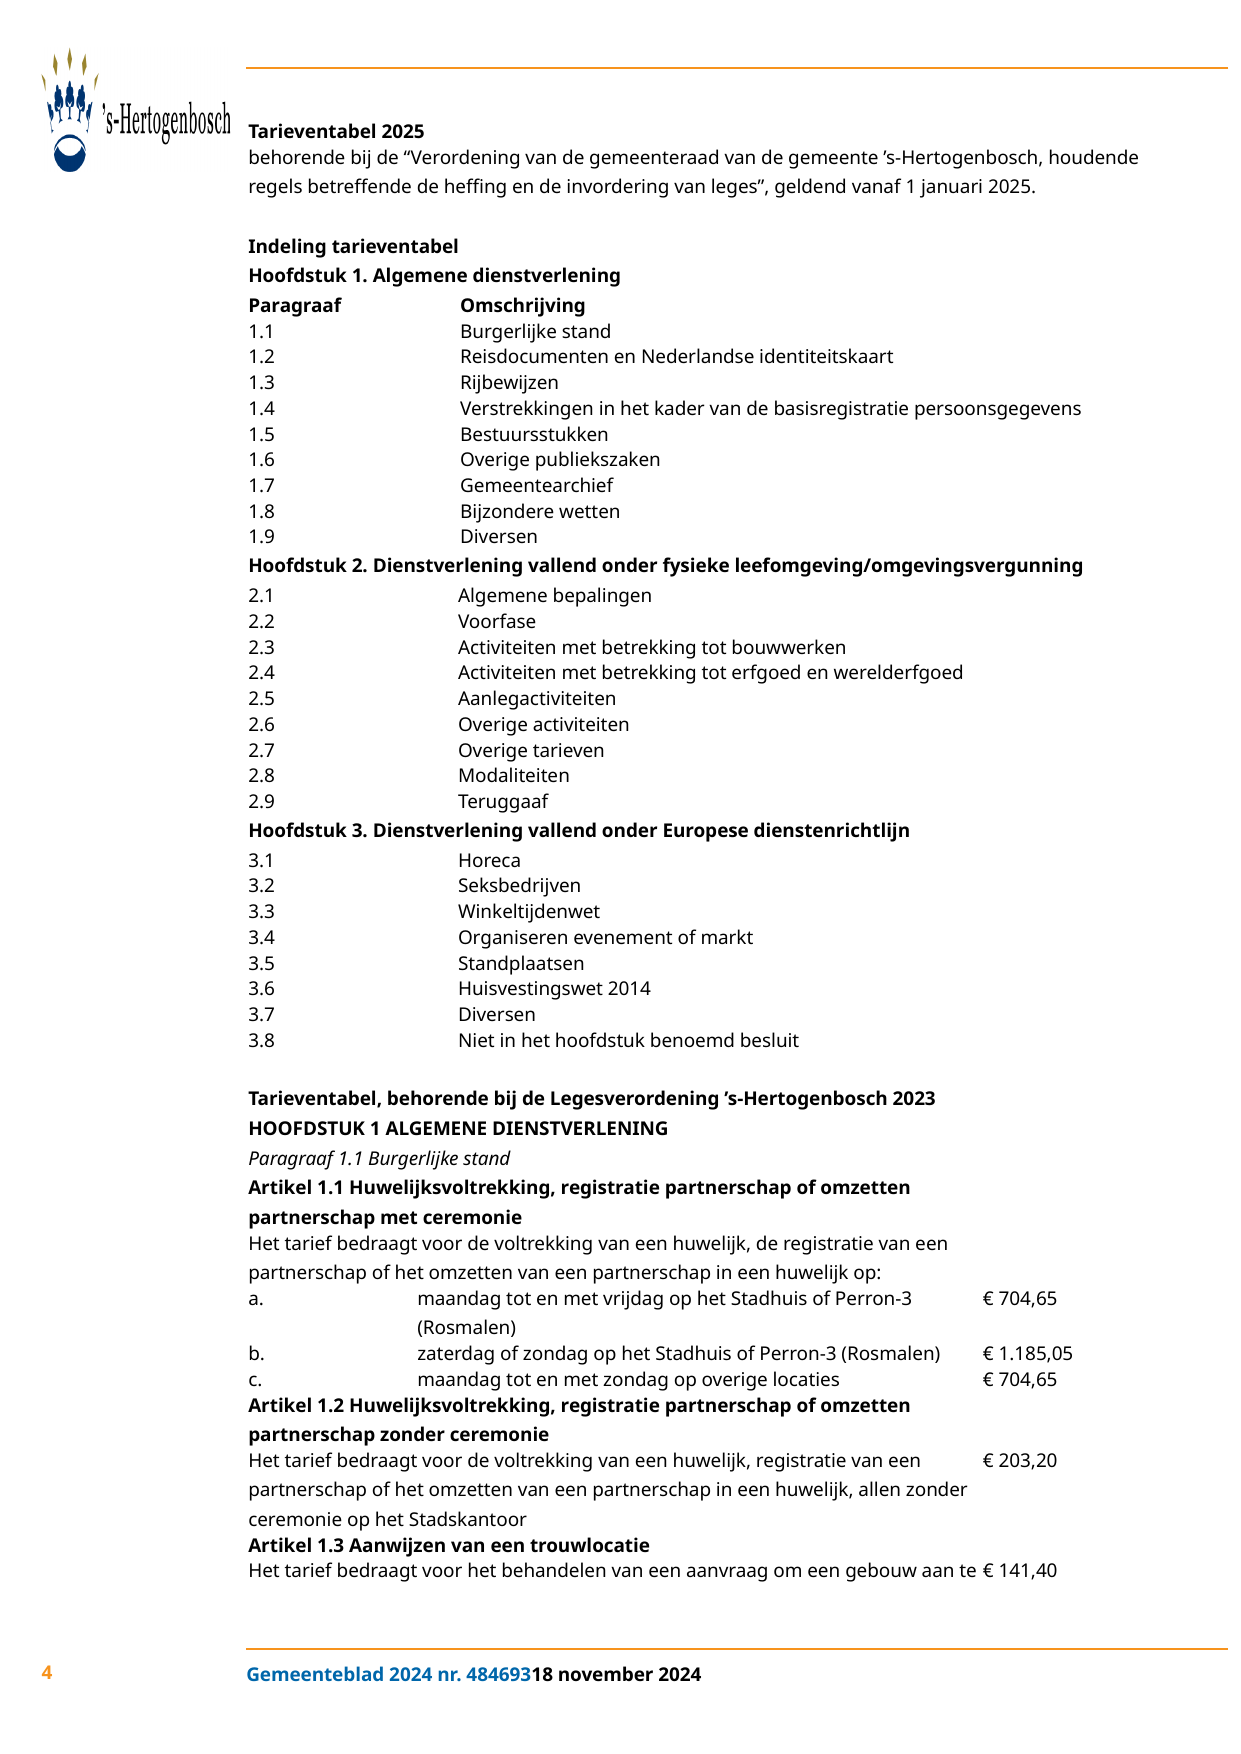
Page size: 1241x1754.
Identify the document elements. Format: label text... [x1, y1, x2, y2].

table_cell Het tarief bedraagt voor de voltrekking van een huwelijk, de registratie van een partnerschap of het omzetten van een partnerschap in een huwelijk op: [248, 1230, 983, 1285]
table_cell 2.9 [248, 788, 458, 814]
table_cell maandag tot en met vrijdag op het Stadhuis of Perron-3 (Rosmalen) [417, 1285, 983, 1340]
table_cell € 704,65 [983, 1285, 1152, 1340]
table_cell Het tarief bedraagt voor het behandelen van een aanvraag om een gebouw aan te [248, 1558, 983, 1583]
table_cell Bestuursstukken [460, 421, 1152, 447]
table_cell Activiteiten met betrekking tot erfgoed en werelderfgoed [458, 660, 1152, 685]
table_cell 3.8 [248, 1027, 458, 1053]
table_cell zaterdag of zondag op het Stadhuis of Perron-3 (Rosmalen) [417, 1340, 983, 1366]
table_cell maandag tot en met zondag op overige locaties [417, 1366, 983, 1392]
table_header Omschrijving [460, 292, 1152, 318]
table_cell Artikel 1.3 Aanwijzen van een trouwlocatie [248, 1532, 983, 1558]
table_header Horeca [458, 847, 1152, 873]
table_cell 1.4 [248, 395, 460, 421]
table_cell 1.5 [248, 421, 460, 447]
table_cell b. [248, 1340, 417, 1366]
table_cell 2.8 [248, 763, 458, 788]
text Hoofdstuk 3. Dienstverlening vallend onder Europese dienstenrichtlijn [248, 817, 1152, 843]
table_cell Overige publiekszaken [460, 447, 1152, 472]
table_cell 1.6 [248, 447, 460, 472]
text Paragraaf 1.1 Burgerlijke stand [248, 1145, 1152, 1170]
table_cell Overige tarieven [458, 737, 1152, 762]
table_cell 3.7 [248, 1001, 458, 1027]
table_header Algemene bepalingen [458, 583, 1152, 608]
table_cell € 141,40 [983, 1558, 1152, 1583]
table_cell Niet in het hoofdstuk benoemd besluit [458, 1027, 1152, 1053]
table_cell [983, 1532, 1152, 1558]
text Indeling tarieventabel [248, 233, 1152, 259]
text Hoofdstuk 1. Algemene dienstverlening [248, 262, 1152, 288]
table_cell Activiteiten met betrekking tot bouwwerken [458, 634, 1152, 659]
table_cell 1.1 [248, 318, 460, 344]
text Hoofdstuk 2. Dienstverlening vallend onder fysieke leefomgeving/omgevingsvergunning [248, 553, 1152, 578]
table_cell Burgerlijke stand [460, 318, 1152, 344]
table_cell 3.4 [248, 924, 458, 950]
table_cell 2.6 [248, 711, 458, 737]
table_cell 1.9 [248, 524, 460, 549]
table_header 2.1 [248, 583, 458, 608]
text HOOFDSTUK 1 ALGEMENE DIENSTVERLENING [248, 1115, 1152, 1141]
text Tarieventabel, behorende bij de Legesverordening ’s-Hertogenbosch 2023 [248, 1086, 1152, 1111]
table_cell Winkeltijdenwet [458, 898, 1152, 924]
picture [41, 47, 231, 172]
table_cell Reisdocumenten en Nederlandse identiteitskaart [460, 344, 1152, 369]
table_cell Verstrekkingen in het kader van de basisregistratie persoonsgegevens [460, 395, 1152, 421]
table_cell Aanlegactiviteiten [458, 685, 1152, 711]
table_cell Rijbewijzen [460, 369, 1152, 395]
table_cell 3.2 [248, 873, 458, 898]
table_cell Bijzondere wetten [460, 498, 1152, 524]
table_cell € 704,65 [983, 1366, 1152, 1392]
table_cell € 1.185,05 [983, 1340, 1152, 1366]
table_cell 3.3 [248, 898, 458, 924]
table_cell 2.2 [248, 608, 458, 634]
table_cell 2.4 [248, 660, 458, 685]
table_header Artikel 1.1 Huwelijksvoltrekking, registratie partnerschap of omzetten partnerschap met ceremonie [248, 1174, 983, 1230]
table_cell 2.7 [248, 737, 458, 762]
table_cell a. [248, 1285, 417, 1340]
table_cell [983, 1392, 1152, 1447]
text Tarieventabel 2025 [248, 116, 1152, 144]
table_cell Organiseren evenement of markt [458, 924, 1152, 950]
table_cell 2.5 [248, 685, 458, 711]
table_header [983, 1174, 1152, 1230]
table_cell Gemeentearchief [460, 472, 1152, 498]
table_header Paragraaf [248, 292, 460, 318]
table_cell [983, 1230, 1152, 1285]
table_cell Het tarief bedraagt voor de voltrekking van een huwelijk, registratie van een partnerschap of het omzetten van een partnerschap in een huwelijk, allen zonder ceremonie op het Stadskantoor [248, 1447, 983, 1532]
table_cell Overige activiteiten [458, 711, 1152, 737]
table_cell 3.6 [248, 976, 458, 1001]
table_cell Diversen [458, 1001, 1152, 1027]
table_cell € 203,20 [983, 1447, 1152, 1532]
table_cell Huisvestingswet 2014 [458, 976, 1152, 1001]
table_header 3.1 [248, 847, 458, 873]
table_cell Seksbedrijven [458, 873, 1152, 898]
table_cell 1.8 [248, 498, 460, 524]
table_cell Standplaatsen [458, 950, 1152, 976]
table_cell 1.7 [248, 472, 460, 498]
table_cell 2.3 [248, 634, 458, 659]
table_cell c. [248, 1366, 417, 1392]
table_cell Diversen [460, 524, 1152, 549]
table_cell 1.3 [248, 369, 460, 395]
table_cell Teruggaaf [458, 788, 1152, 814]
table_cell Voorfase [458, 608, 1152, 634]
table_cell 1.2 [248, 344, 460, 369]
text behorende bij de “Verordening van de gemeenteraad van de gemeente ’s-Hertogenbosch, houdende regels betreffende de heffing en de invordering van leges”, geldend vanaf 1 januari 2025. [248, 144, 1152, 199]
table_cell Artikel 1.2 Huwelijksvoltrekking, registratie partnerschap of omzetten partnerschap zonder ceremonie [248, 1392, 983, 1447]
table_cell Modaliteiten [458, 763, 1152, 788]
table_cell 3.5 [248, 950, 458, 976]
